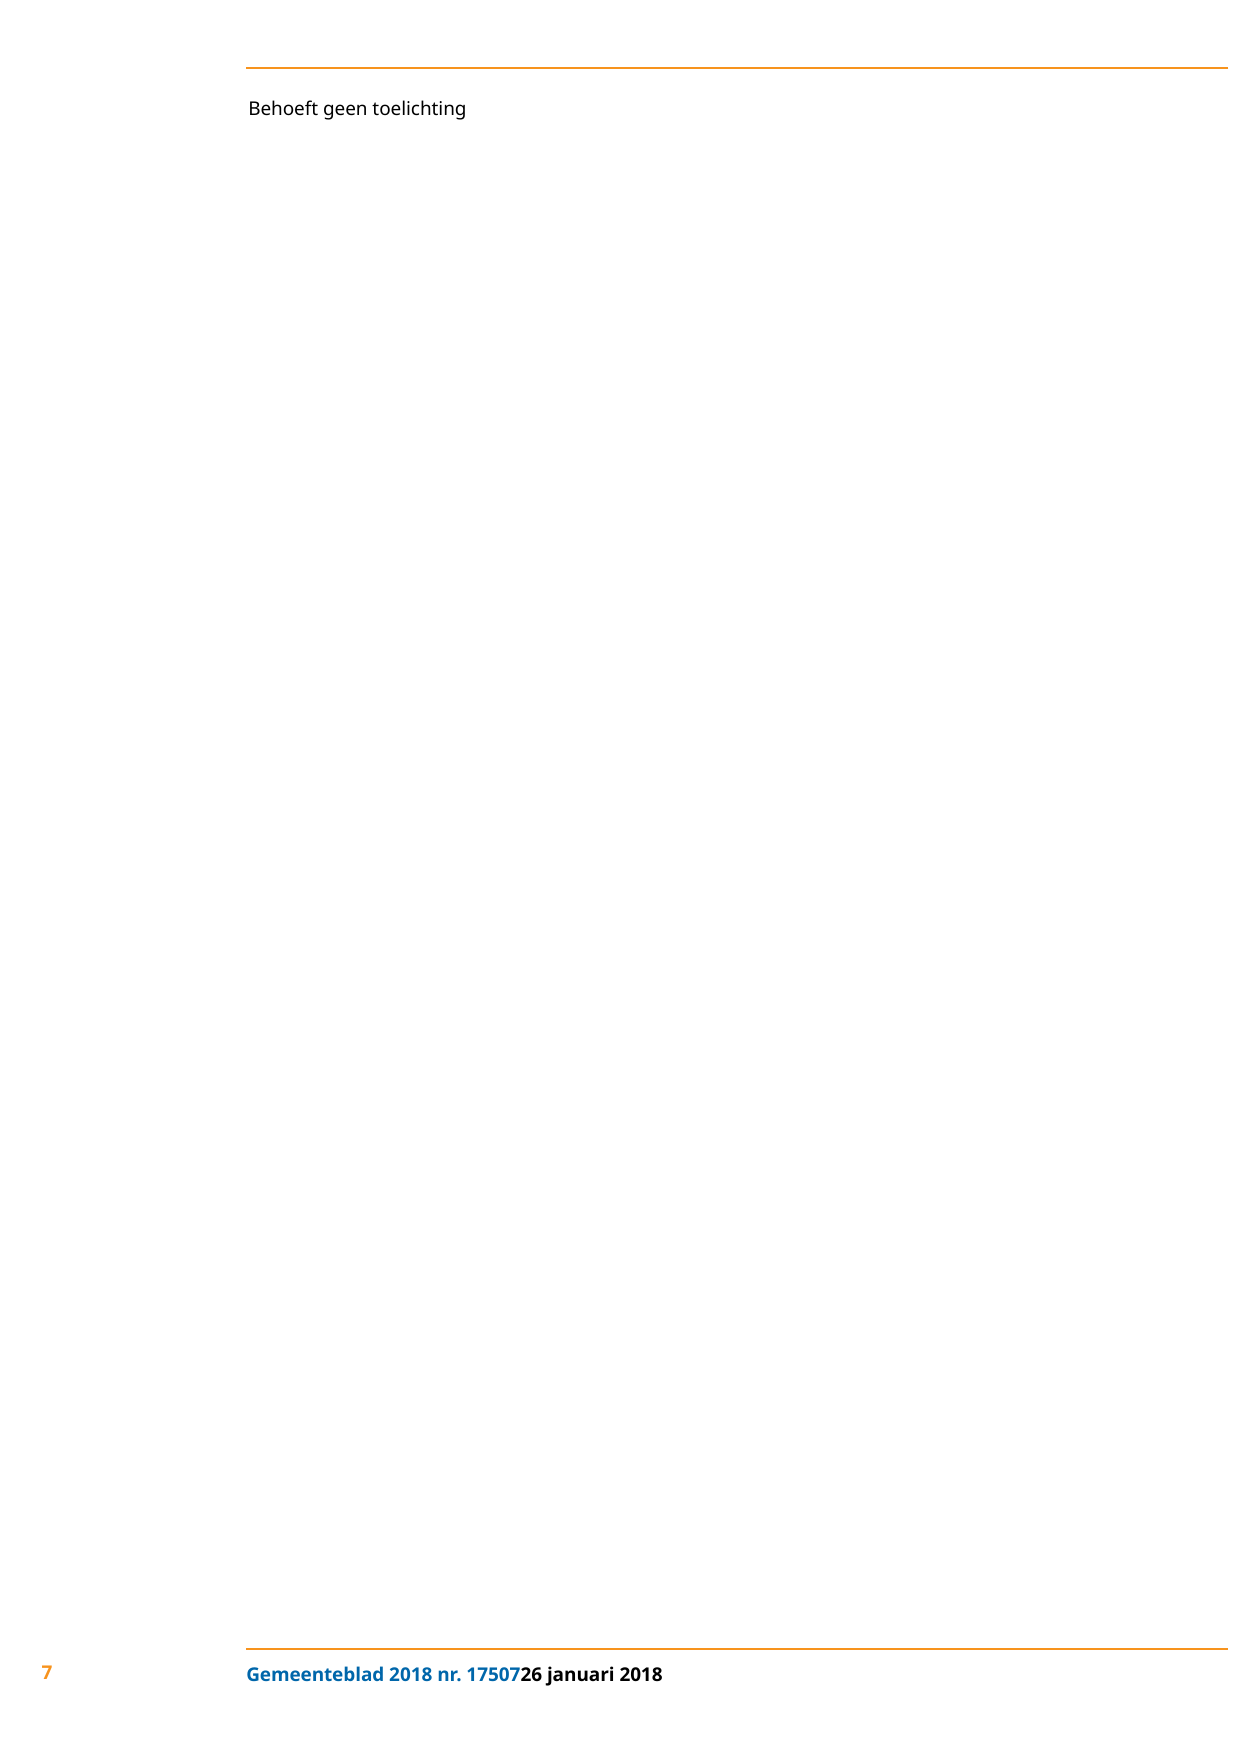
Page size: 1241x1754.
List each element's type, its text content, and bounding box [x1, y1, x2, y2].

text Behoeft geen toelichting [248, 95, 1152, 121]
picture [41, 47, 231, 172]
